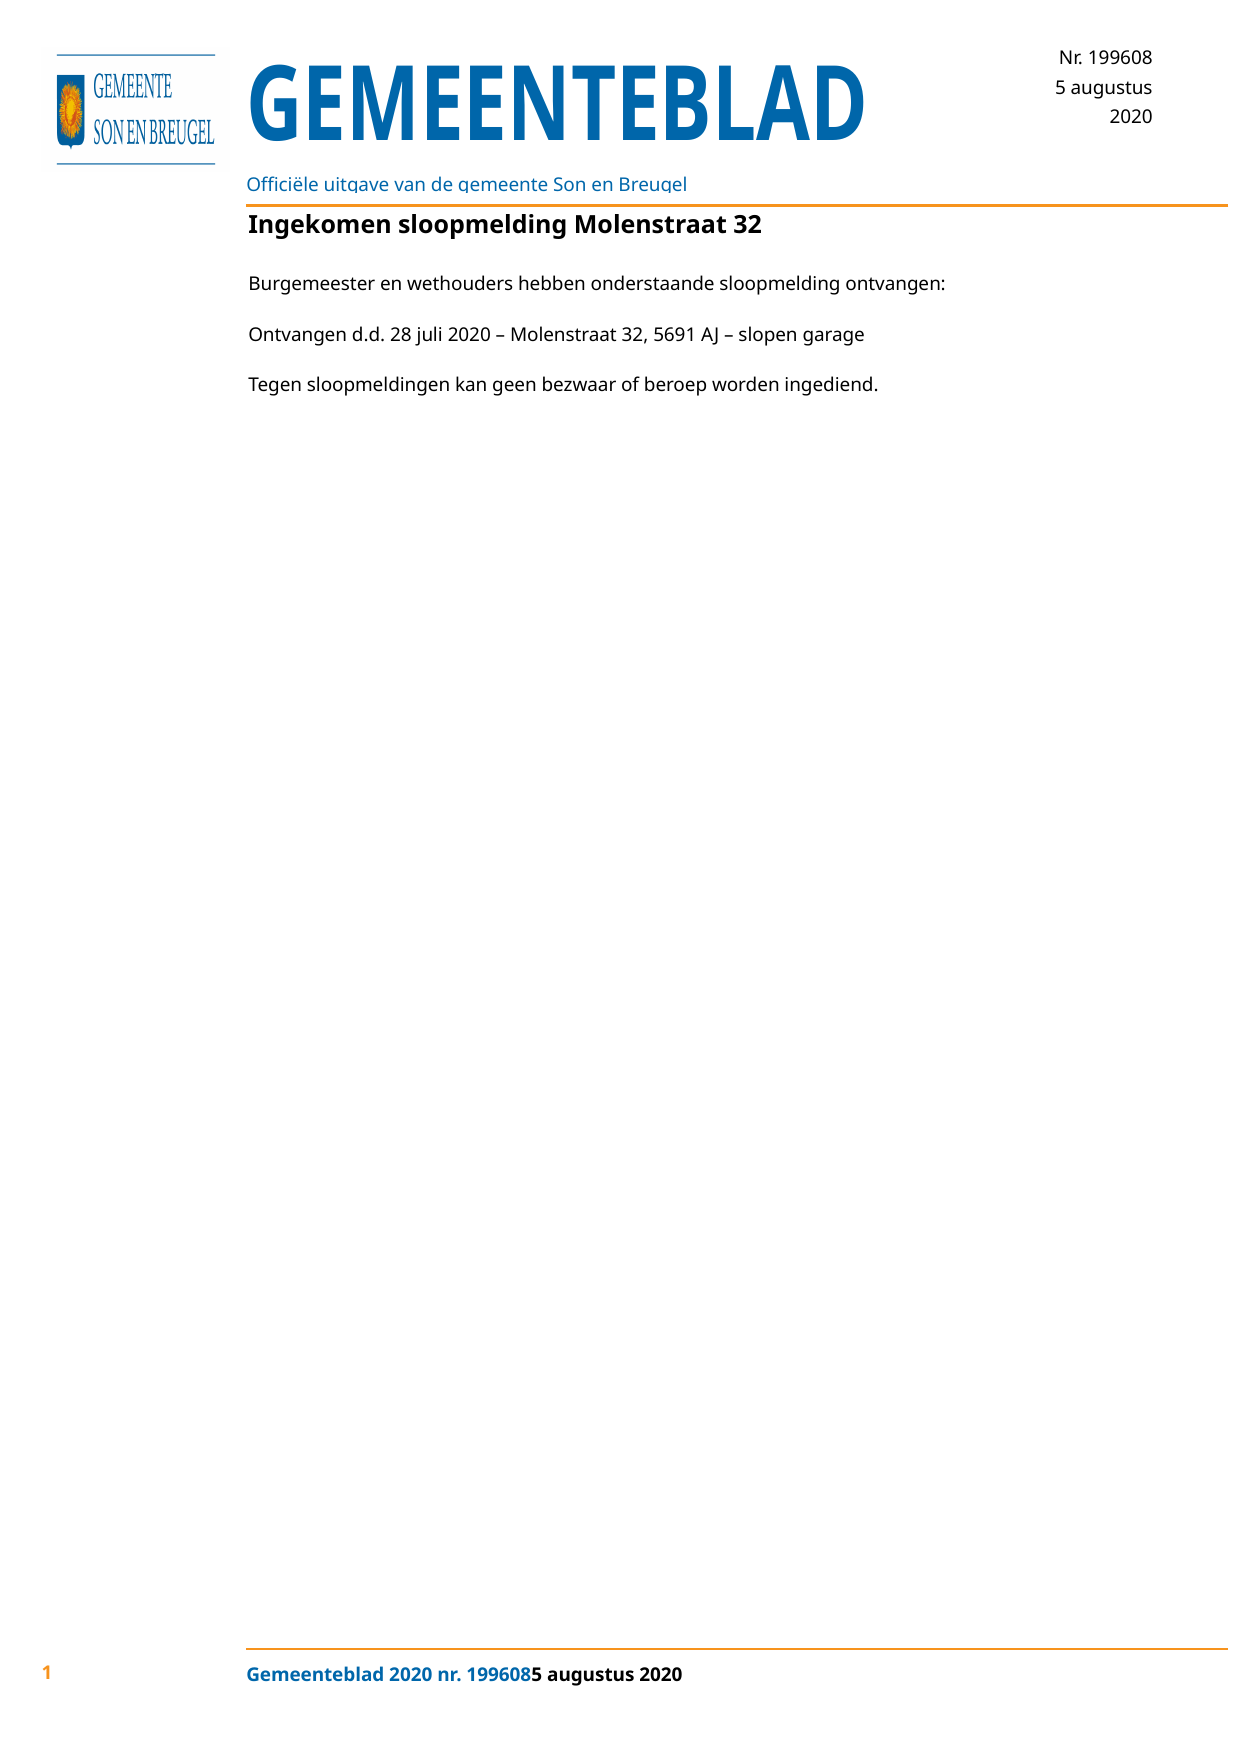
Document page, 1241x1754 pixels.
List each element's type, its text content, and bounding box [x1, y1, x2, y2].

text Burgemeester en wethouders hebben onderstaande sloopmelding ontvangen: [248, 270, 1152, 296]
text Tegen sloopmeldingen kan geen bezwaar of beroep worden ingediend. [248, 371, 1152, 397]
picture [41, 47, 231, 172]
text Ontvangen d.d. 28 juli 2020 – Molenstraat 32, 5691 AJ – slopen garage [248, 321, 1152, 346]
text Ingekomen sloopmelding Molenstraat 32 [248, 207, 1152, 241]
